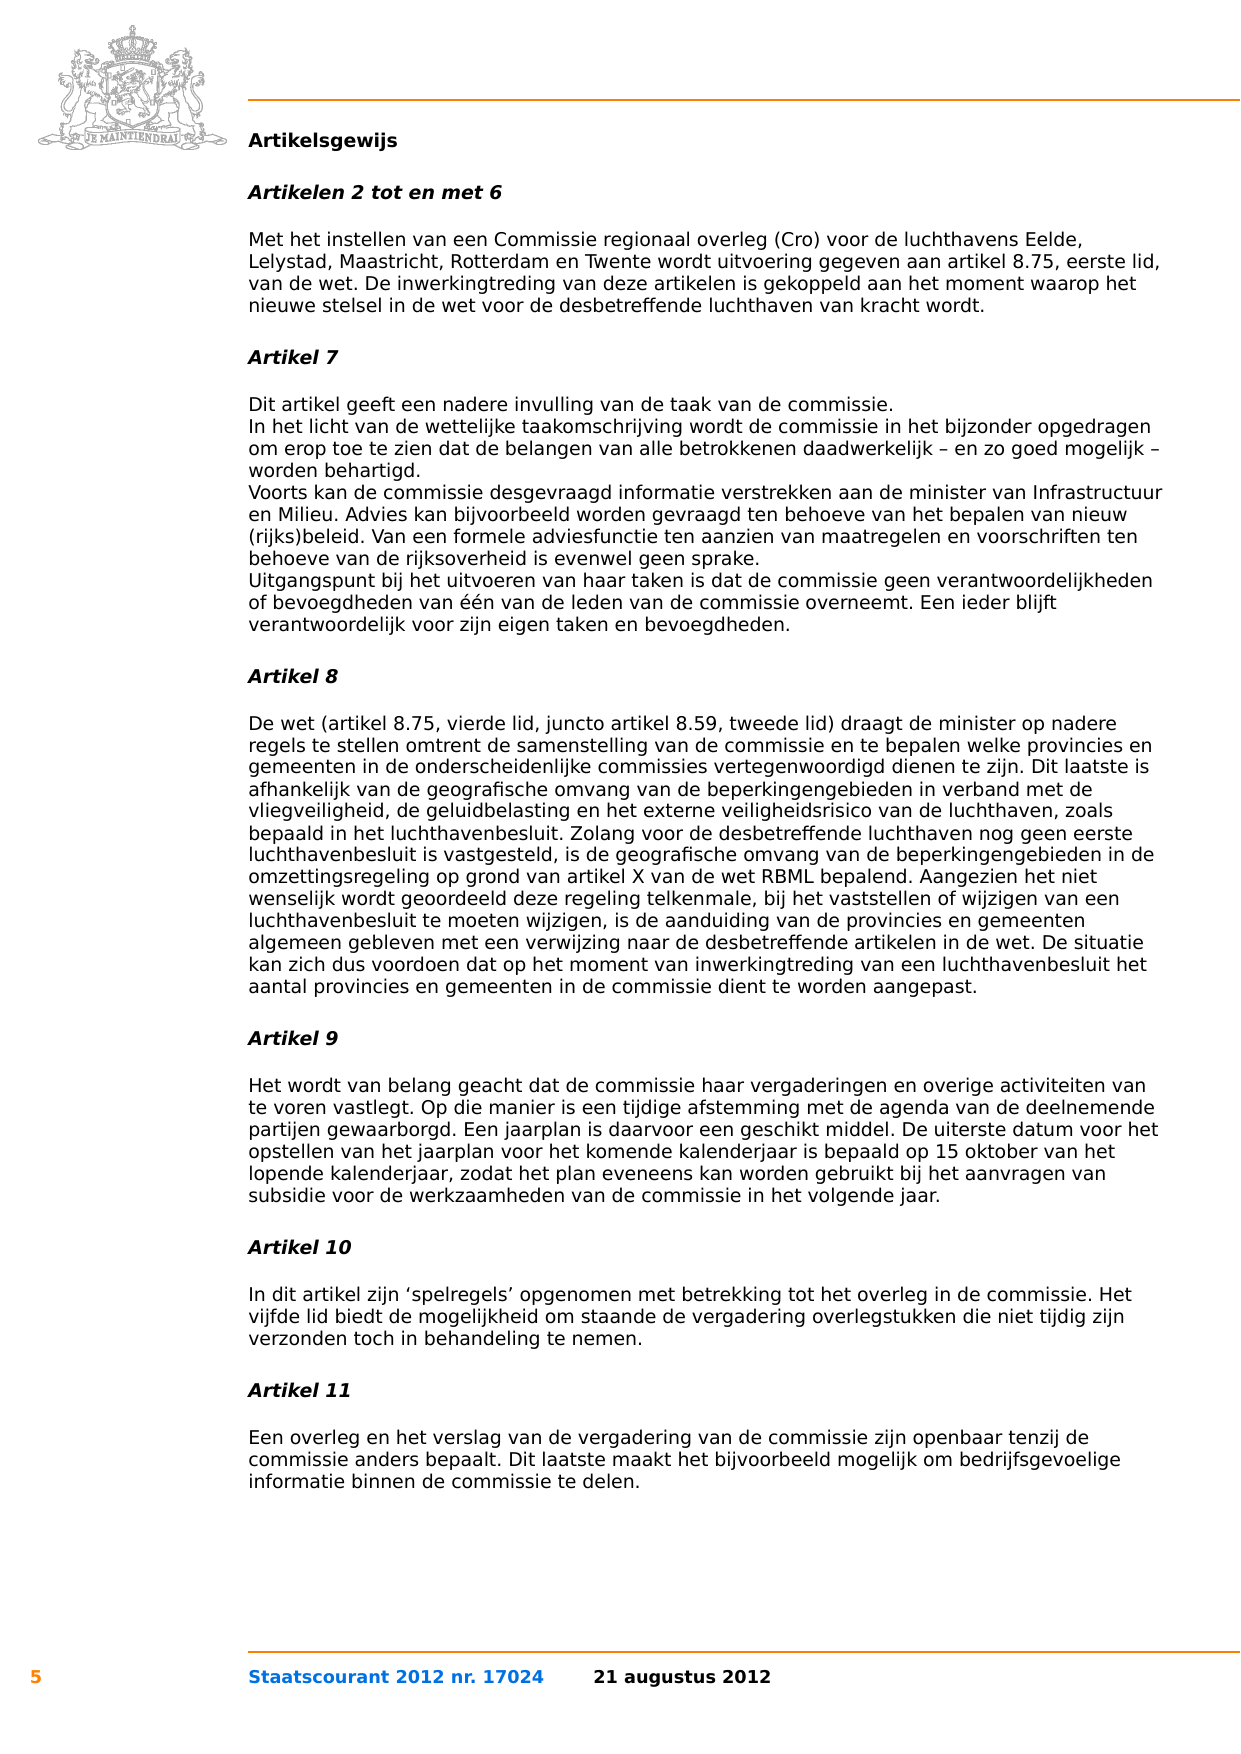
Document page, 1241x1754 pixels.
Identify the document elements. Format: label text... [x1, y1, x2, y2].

text Het wordt van belang geacht dat de commissie haar vergaderingen en overige activiteiten van te voren vastlegt. Op die manier is een tijdige afstemming met de agenda van de deelnemende partijen gewaarborgd. Een jaarplan is daarvoor een geschikt middel. De uiterste datum voor het opstellen van het jaarplan voor het komende kalenderjaar is bepaald op 15 oktober van het lopende kalenderjaar, zodat het plan eveneens kan worden gebruikt bij het aanvragen van subsidie voor de werkzaamheden van de commissie in het volgende jaar. [248, 1075, 1163, 1207]
text Voorts kan de commissie desgevraagd informatie verstrekken aan de minister van Infrastructuur en Milieu. Advies kan bijvoorbeeld worden gevraagd ten behoeve van het bepalen van nieuw (rijks)beleid. Van een formele adviesfunctie ten aanzien van maatregelen en voorschriften ten behoeve van de rijksoverheid is evenwel geen sprake. [248, 482, 1163, 569]
subtitle Artikel 11 [248, 1380, 1163, 1402]
subtitle Artikel 8 [248, 666, 1163, 687]
subtitle Artikelen 2 tot en met 6 [248, 182, 1163, 204]
picture [38, 25, 227, 150]
subtitle Artikelsgewijs [248, 130, 1163, 152]
text In het licht van de wettelijke taakomschrijving wordt de commissie in het bijzonder opgedragen om erop toe te zien dat de belangen van alle betrokkenen daadwerkelijk – en zo goed mogelijk – worden behartigd. [248, 416, 1163, 482]
text Een overleg en het verslag van de vergadering van de commissie zijn openbaar tenzij de commissie anders bepaalt. Dit laatste maakt het bijvoorbeeld mogelijk om bedrijfsgevoelige informatie binnen de commissie te delen. [248, 1427, 1163, 1493]
text In dit artikel zijn ‘spelregels’ opgenomen met betrekking tot het overleg in de commissie. Het vijfde lid biedt de mogelijkheid om staande de vergadering overlegstukken die niet tijdig zijn verzonden toch in behandeling te nemen. [248, 1284, 1163, 1350]
text De wet (artikel 8.75, vierde lid, juncto artikel 8.59, tweede lid) draagt de minister op nadere regels te stellen omtrent de samenstelling van de commissie en te bepalen welke provincies en gemeenten in de onderscheidenlijke commissies vertegenwoordigd dienen te zijn. Dit laatste is afhankelijk van de geografische omvang van de beperkingengebieden in verband met de vliegveiligheid, de geluidbelasting en het externe veiligheidsrisico van de luchthaven, zoals bepaald in het luchthavenbesluit. Zolang voor de desbetreffende luchthaven nog geen eerste luchthavenbesluit is vastgesteld, is de geografische omvang van de beperkingengebieden in de omzettingsregeling op grond van artikel X van de wet RBML bepalend. Aangezien het niet wenselijk wordt geoordeeld deze regeling telkenmale, bij het vaststellen of wijzigen van een luchthavenbesluit te moeten wijzigen, is de aanduiding van de provincies en gemeenten algemeen gebleven met een verwijzing naar de desbetreffende artikelen in de wet. De situatie kan zich dus voordoen dat op het moment van inwerkingtreding van een luchthavenbesluit het aantal provincies en gemeenten in de commissie dient te worden aangepast. [248, 712, 1163, 998]
subtitle Artikel 7 [248, 347, 1163, 369]
subtitle Artikel 10 [248, 1237, 1163, 1259]
subtitle Artikel 9 [248, 1028, 1163, 1050]
text Uitgangspunt bij het uitvoeren van haar taken is dat de commissie geen verantwoordelijkheden of bevoegdheden van één van de leden van de commissie overneemt. Een ieder blijft verantwoordelijk voor zijn eigen taken en bevoegdheden. [248, 569, 1163, 636]
text Met het instellen van een Commissie regionaal overleg (Cro) voor de luchthavens Eelde, Lelystad, Maastricht, Rotterdam en Twente wordt uitvoering gegeven aan artikel 8.75, eerste lid, van de wet. De inwerkingtreding van deze artikelen is gekoppeld aan het moment waarop het nieuwe stelsel in de wet voor de desbetreffende luchthaven van kracht wordt. [248, 229, 1163, 317]
text Dit artikel geeft een nadere invulling van de taak van de commissie. [248, 394, 1163, 416]
